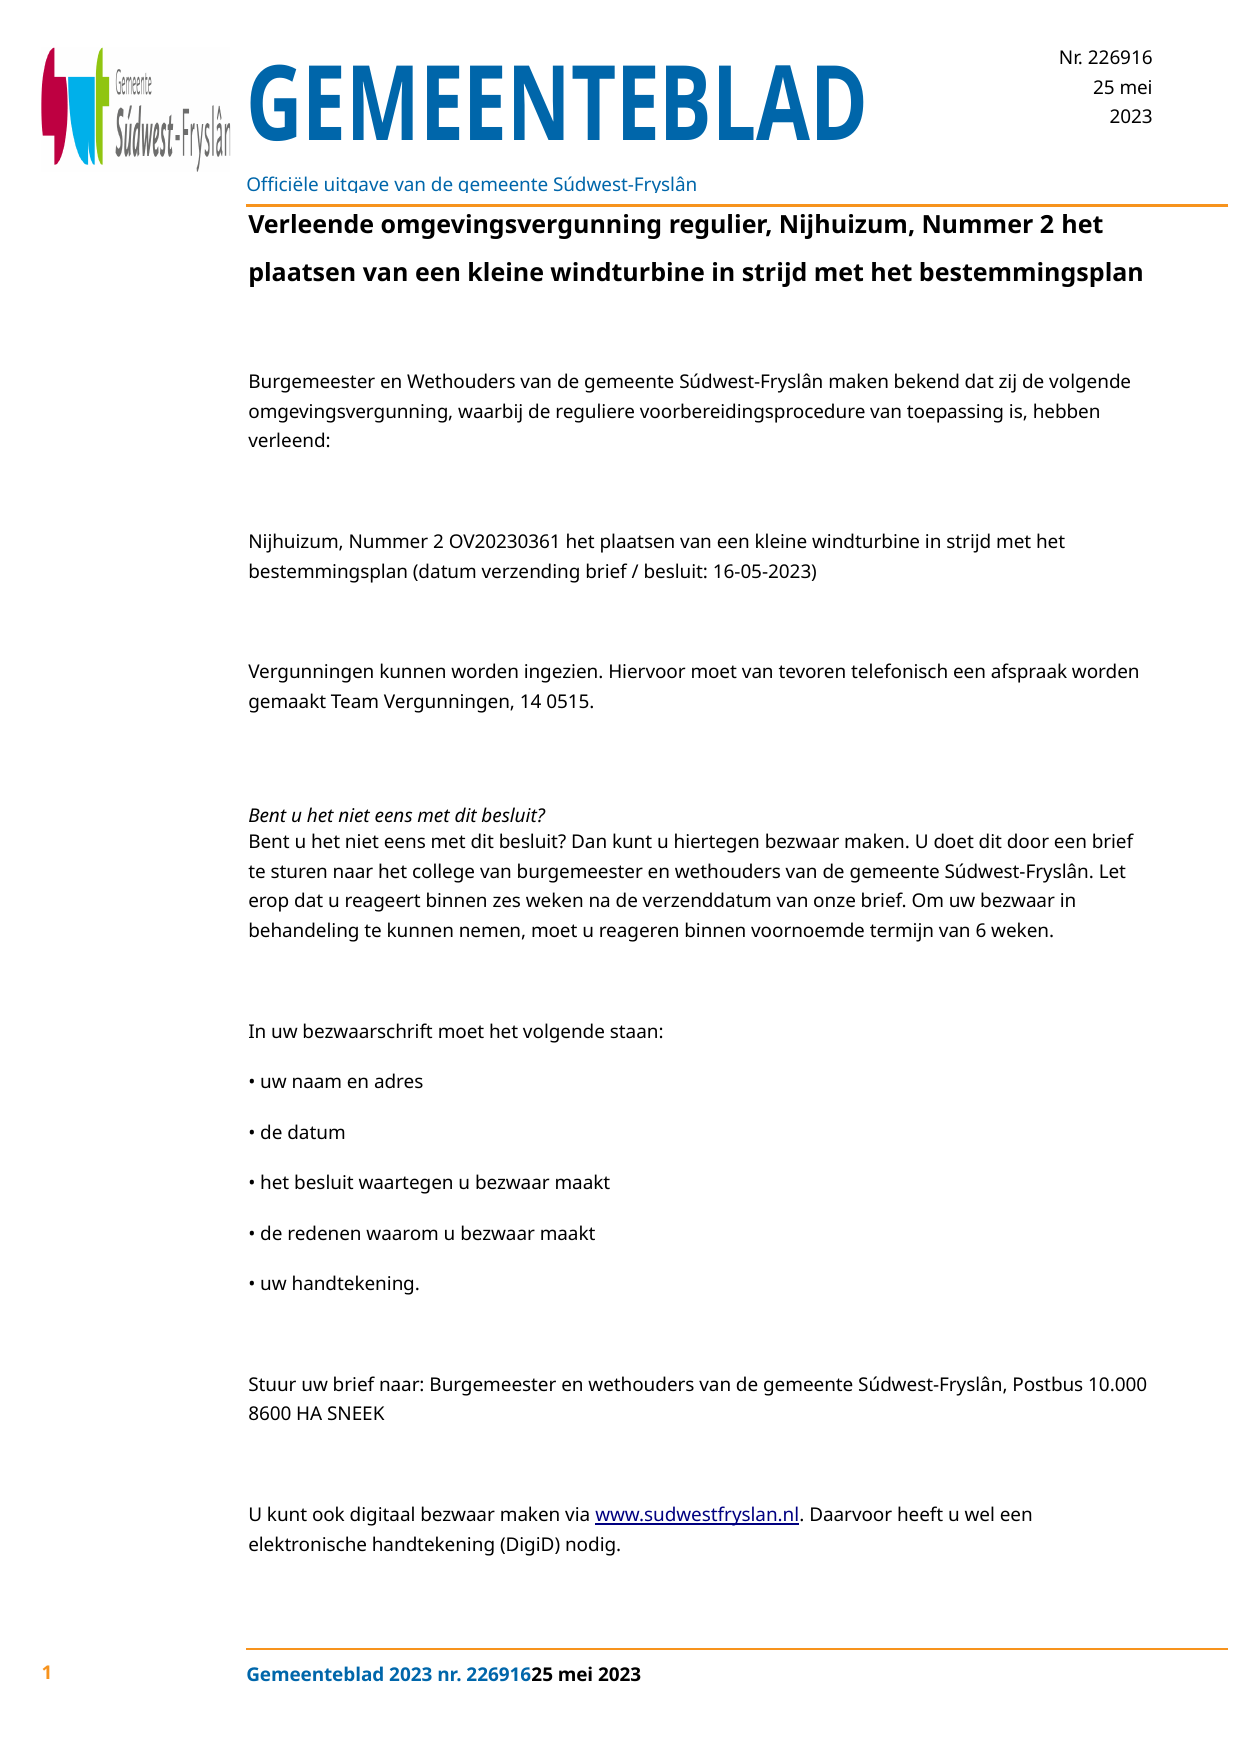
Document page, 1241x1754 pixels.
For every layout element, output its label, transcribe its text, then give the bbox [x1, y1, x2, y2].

text Stuur uw brief naar: Burgemeester en wethouders van de gemeente Súdwest-Fryslân, Postbus 10.000 8600 HA SNEEK [248, 1371, 1152, 1426]
text • het besluit waartegen u bezwaar maakt [248, 1169, 1152, 1195]
text Verleende omgevingsvergunning regulier, Nijhuizum, Nummer 2 het plaatsen van een kleine windturbine in strijd met het bestemmingsplan [248, 207, 1152, 288]
text • uw handtekening. [248, 1270, 1152, 1296]
text Vergunningen kunnen worden ingezien. Hiervoor moet van tevoren telefonisch een afspraak worden gemaakt Team Vergunningen, 14 0515. [248, 659, 1152, 714]
text • uw naam en adres [248, 1068, 1152, 1094]
text Bent u het niet eens met dit besluit? [248, 803, 1152, 828]
text • de redenen waarom u bezwaar maakt [248, 1220, 1152, 1245]
text Bent u het niet eens met dit besluit? Dan kunt u hiertegen bezwaar maken. U doet dit door een brief te sturen naar het college van burgemeester en wethouders van de gemeente Súdwest-Fryslân. Let erop dat u reageert binnen zes weken na de verzenddatum van onze brief. Om uw bezwaar in behandeling te kunnen nemen, moet u reageren binnen voornoemde termijn van 6 weken. [248, 828, 1152, 943]
text Burgemeester en Wethouders van de gemeente Súdwest-Fryslân maken bekend dat zij de volgende omgevingsvergunning, waarbij de reguliere voorbereidingsprocedure van toepassing is, hebben verleend: [248, 368, 1152, 453]
text Nijhuizum, Nummer 2 OV20230361 het plaatsen van een kleine windturbine in strijd met het bestemmingsplan (datum verzending brief / besluit: 16-05-2023) [248, 528, 1152, 584]
text In uw bezwaarschrift moet het volgende staan: [248, 1018, 1152, 1044]
text U kunt ook digitaal bezwaar maken via www.sudwestfryslan.nl. Daarvoor heeft u wel een elektronische handtekening (DigiD) nodig. [248, 1501, 1152, 1557]
text • de datum [248, 1119, 1152, 1144]
picture [41, 47, 231, 172]
